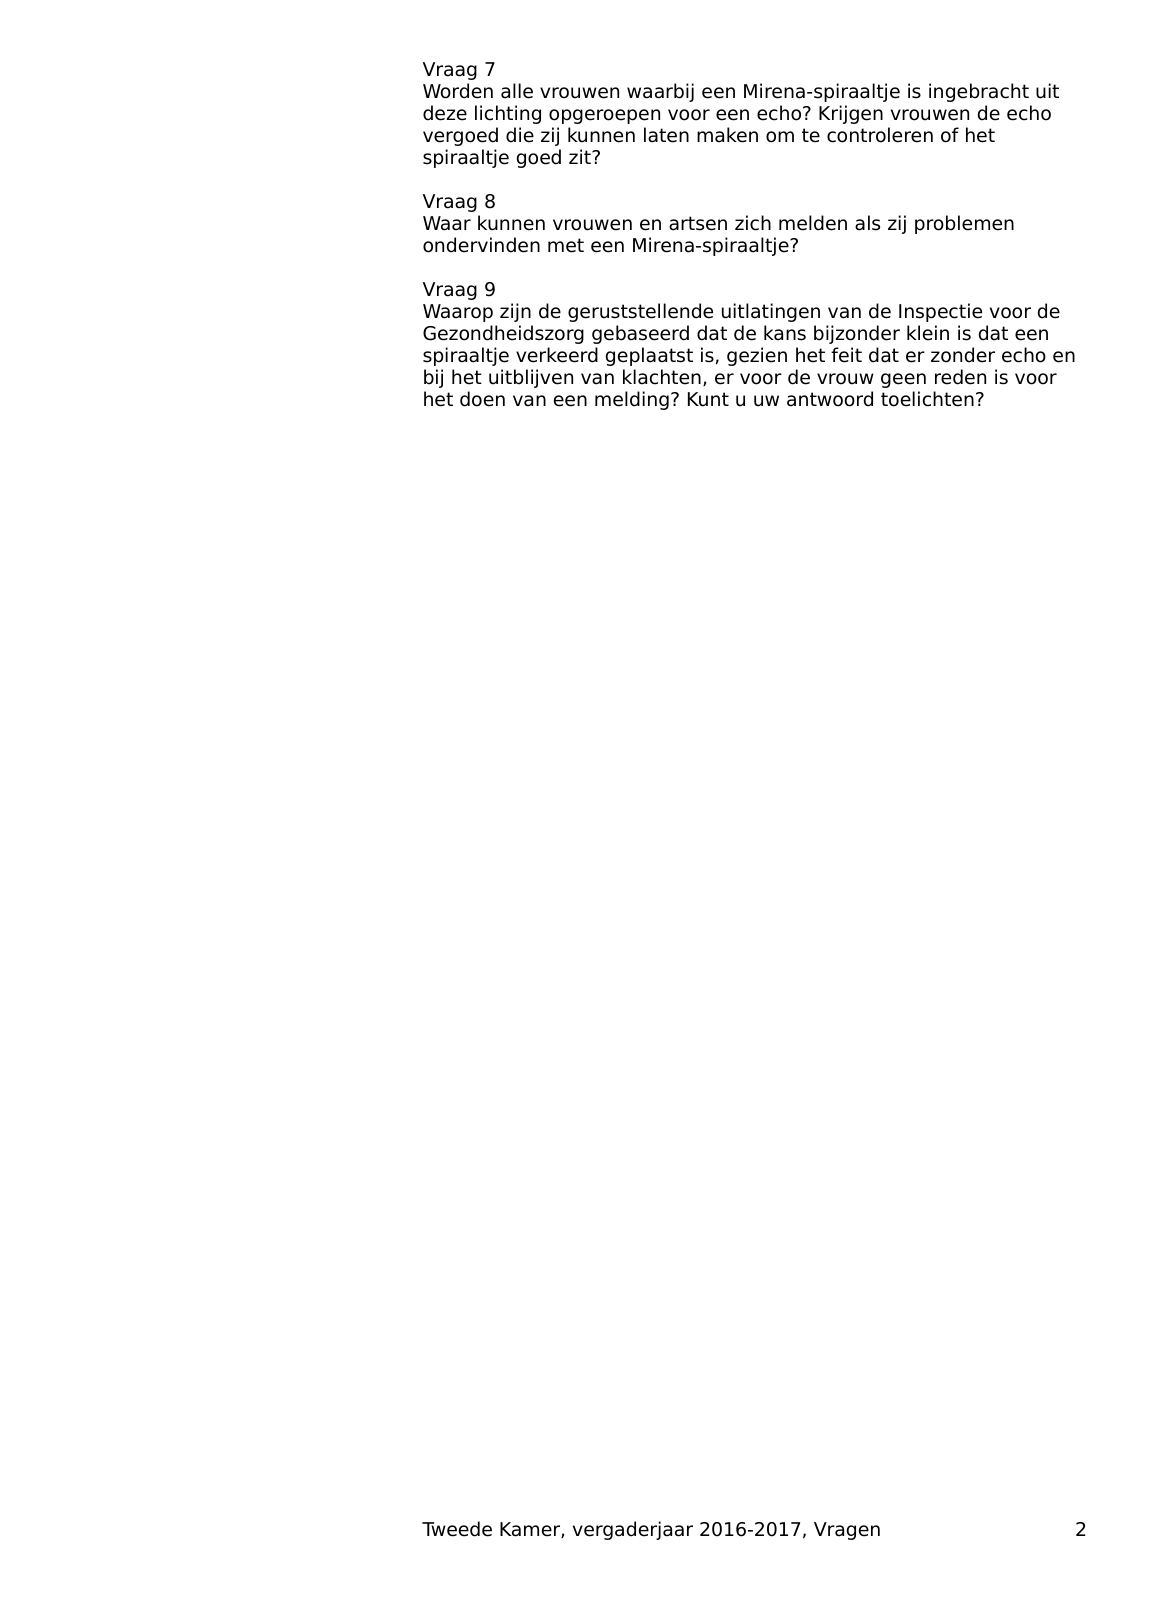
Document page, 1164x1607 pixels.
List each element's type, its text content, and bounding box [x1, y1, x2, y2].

text Worden alle vrouwen waarbij een Mirena-spiraaltje is ingebracht uit deze lichting opgeroepen voor een echo? Krijgen vrouwen de echo vergoed die zij kunnen laten maken om te controleren of het spiraaltje goed zit? [422, 81, 1087, 169]
text Waarop zijn de geruststellende uitlatingen van de Inspectie voor de Gezondheidszorg gebaseerd dat de kans bijzonder klein is dat een spiraaltje verkeerd geplaatst is, gezien het feit dat er zonder echo en bij het uitblijven van klachten, er voor de vrouw geen reden is voor het doen van een melding? Kunt u uw antwoord toelichten? [422, 301, 1087, 411]
text Vraag 8 [422, 191, 1087, 213]
text Vraag 7 [422, 59, 1087, 81]
text Vraag 9 [422, 279, 1087, 301]
text Waar kunnen vrouwen en artsen zich melden als zij problemen ondervinden met een Mirena-spiraaltje? [422, 213, 1087, 257]
